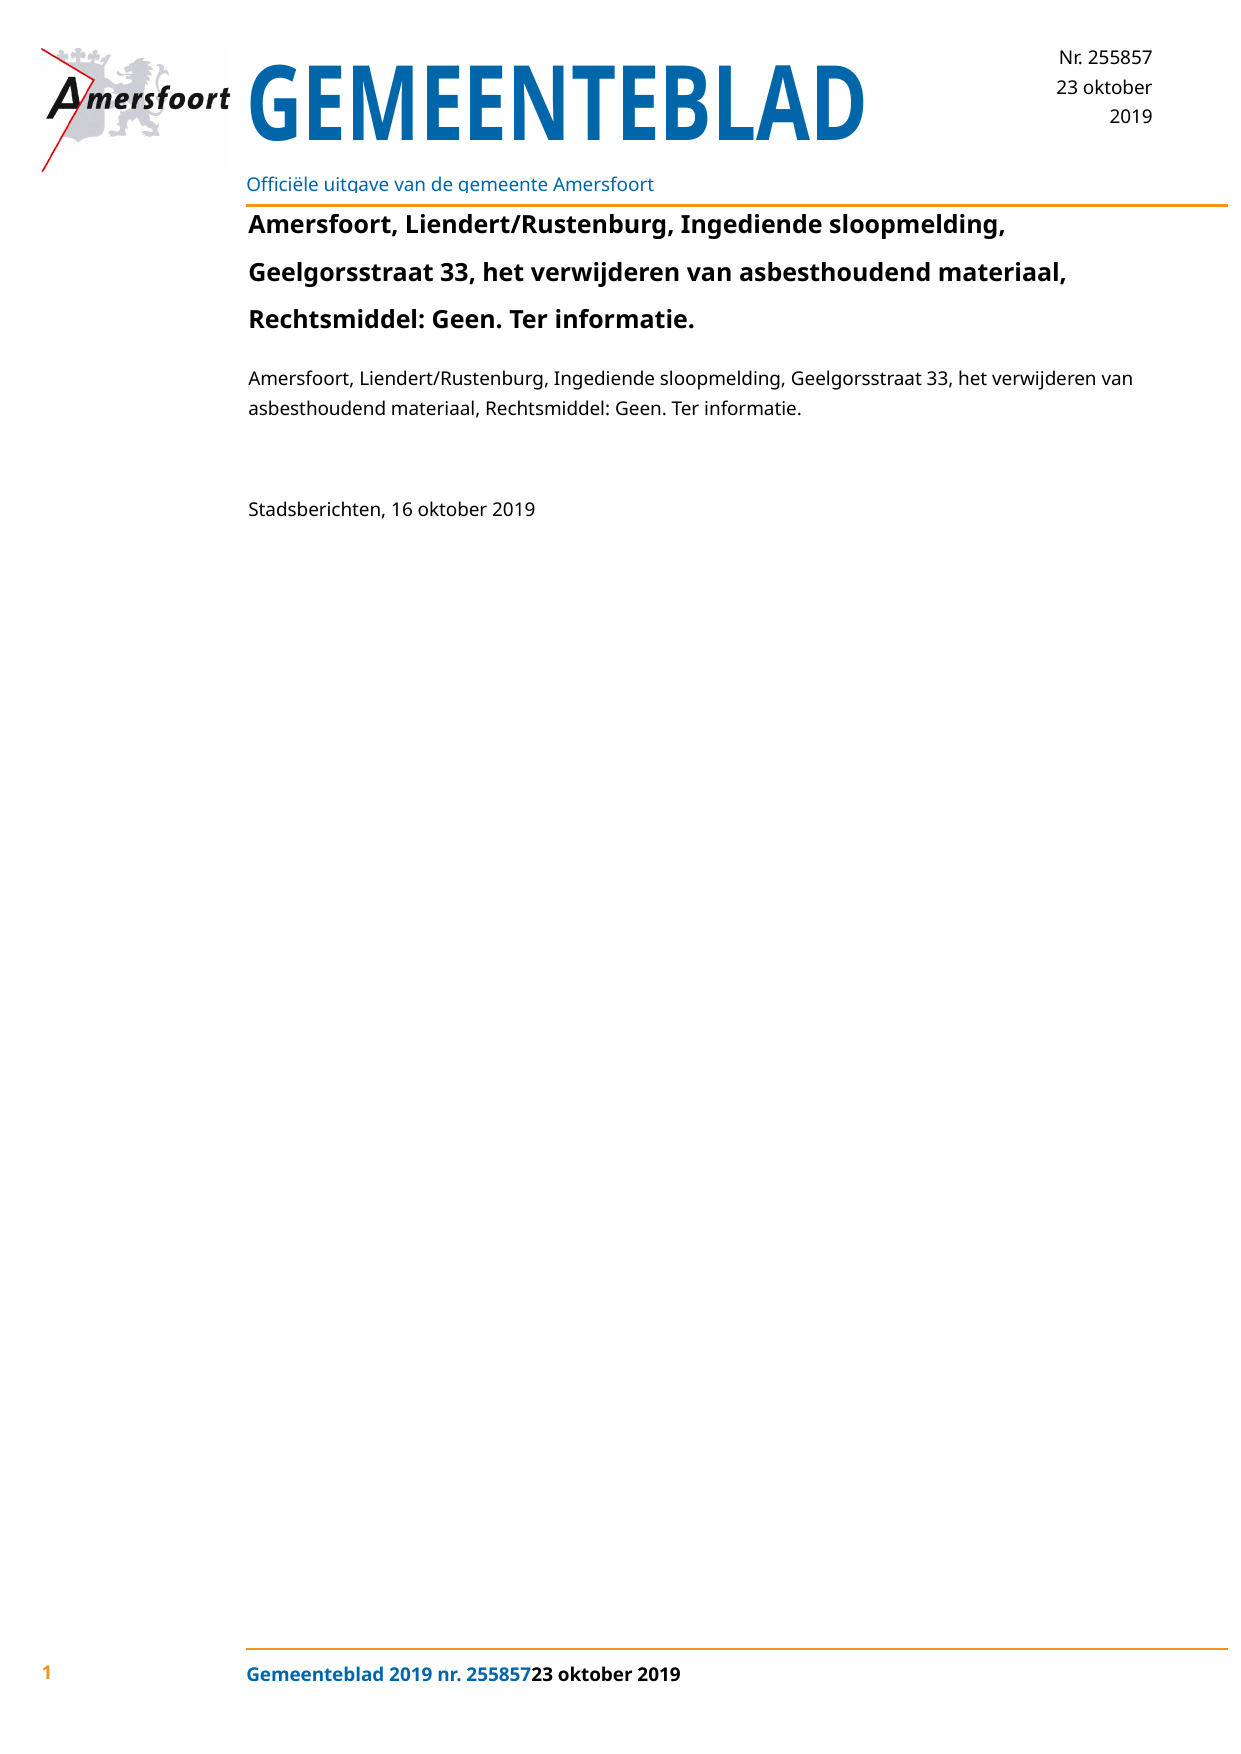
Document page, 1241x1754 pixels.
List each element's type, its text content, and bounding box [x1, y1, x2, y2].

text Stadsberichten, 16 oktober 2019 [248, 496, 1152, 522]
text Amersfoort, Liendert/Rustenburg, Ingediende sloopmelding, Geelgorsstraat 33, het verwijderen van asbesthoudend materiaal, Rechtsmiddel: Geen. Ter informatie. [248, 366, 1152, 421]
picture [41, 47, 231, 172]
text Amersfoort, Liendert/Rustenburg, Ingediende sloopmelding, Geelgorsstraat 33, het verwijderen van asbesthoudend materiaal, Rechtsmiddel: Geen. Ter informatie. [248, 207, 1152, 336]
